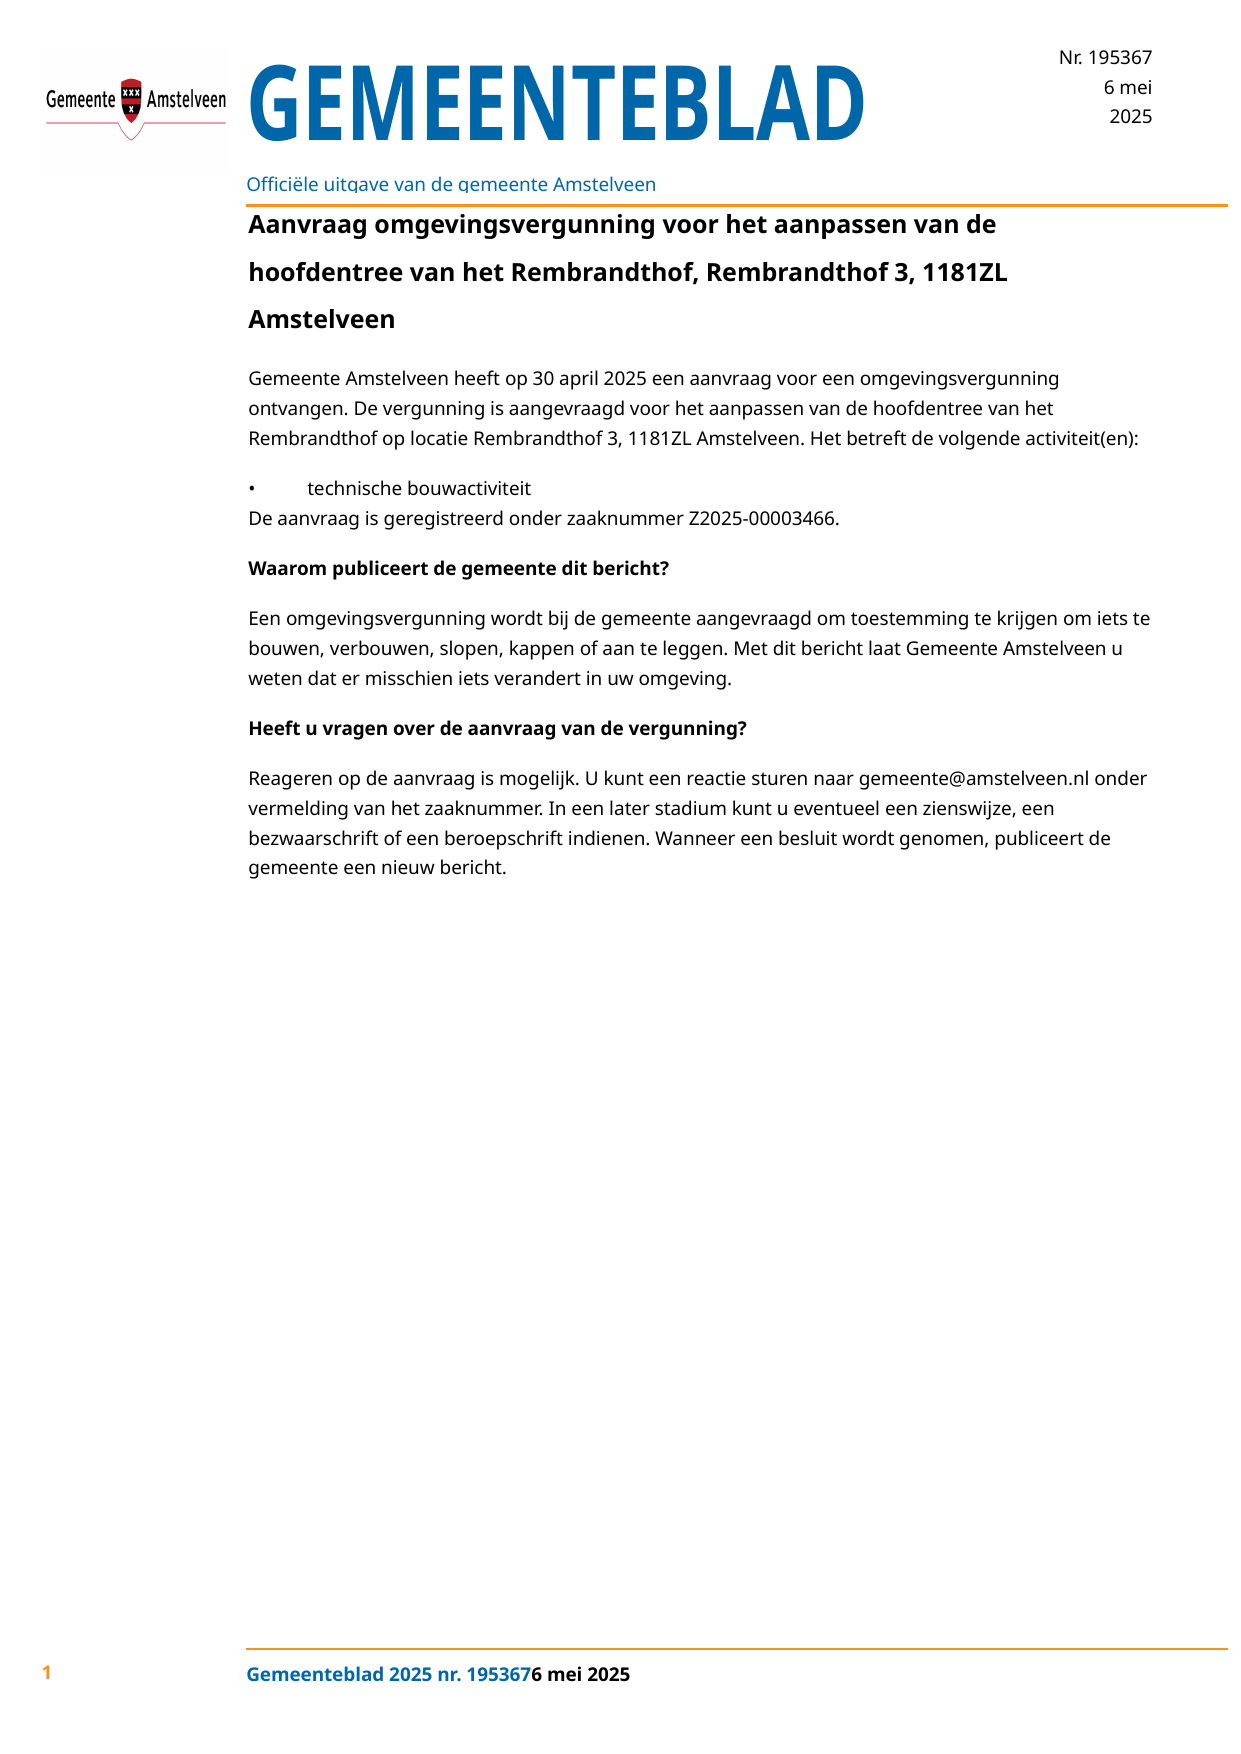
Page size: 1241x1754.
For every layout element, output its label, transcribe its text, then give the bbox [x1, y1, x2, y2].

text De aanvraag is geregistreerd onder zaaknummer Z2025-00003466. [248, 505, 1152, 530]
text Gemeente Amstelveen heeft op 30 april 2025 een aanvraag voor een omgevingsvergunning ontvangen. De vergunning is aangevraagd voor het aanpassen van de hoofdentree van het Rembrandthof op locatie Rembrandthof 3, 1181ZL Amstelveen. Het betreft de volgende activiteit(en): [248, 366, 1152, 450]
text Waarom publiceert de gemeente dit bericht? [248, 555, 1152, 581]
picture [41, 47, 231, 172]
list technische bouwactiviteit [248, 475, 1152, 501]
text Een omgevingsvergunning wordt bij de gemeente aangevraagd om toestemming te krijgen om iets te bouwen, verbouwen, slopen, kappen of aan te leggen. Met dit bericht laat Gemeente Amstelveen u weten dat er misschien iets verandert in uw omgeving. [248, 606, 1152, 690]
text Heeft u vragen over de aanvraag van de vergunning? [248, 715, 1152, 741]
text Reageren op de aanvraag is mogelijk. U kunt een reactie sturen naar gemeente@amstelveen.nl onder vermelding van het zaaknummer. In een later stadium kunt u eventueel een zienswijze, een bezwaarschrift of een beroepschrift indienen. Wanneer een besluit wordt genomen, publiceert de gemeente een nieuw bericht. [248, 766, 1152, 880]
text Aanvraag omgevingsvergunning voor het aanpassen van de hoofdentree van het Rembrandthof, Rembrandthof 3, 1181ZL Amstelveen [248, 207, 1152, 336]
